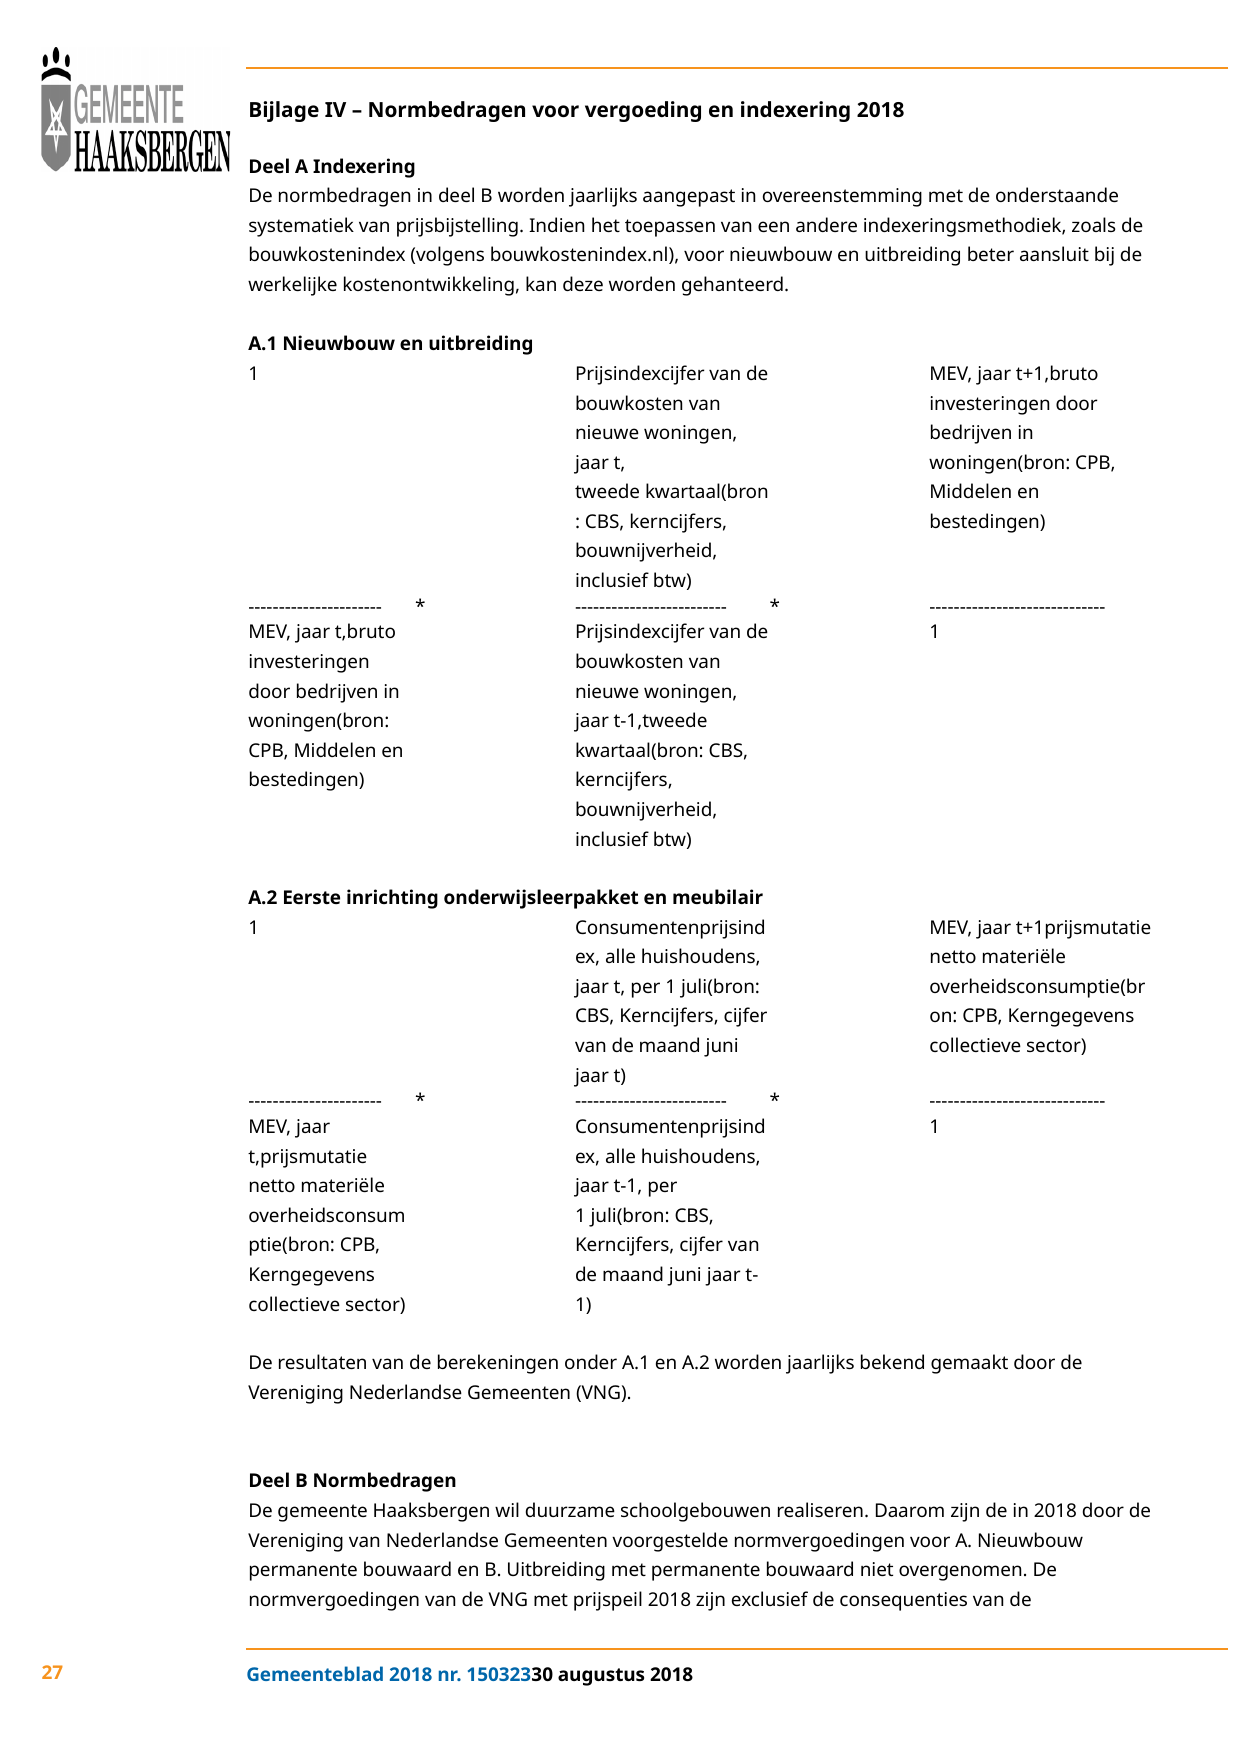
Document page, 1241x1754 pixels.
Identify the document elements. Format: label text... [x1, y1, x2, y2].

table_header [769, 914, 929, 1088]
table_cell MEV, jaar t,bruto investeringen door bedrijven in woningen(bron: CPB, Middelen en bestedingen) [248, 619, 415, 851]
table_header Consumentenprijsindex, alle huishoudens, jaar t, per 1 juli(bron: CBS, Kerncijfers, cijfer van de maand juni jaar t) [575, 914, 769, 1088]
text De normbedragen in deel B worden jaarlijks aangepast in overeenstemming met de onderstaande systematiek van prijsbijstelling. Indien het toepassen van een andere indexeringsmethodiek, zoals de bouwkostenindex (volgens bouwkostenindex.nl), voor nieuwbouw en uitbreiding beter aansluit bij de werkelijke kostenontwikkeling, kan deze worden gehanteerd. [248, 182, 1152, 297]
text A.2 Eerste inrichting onderwijsleerpakket en meubilair [248, 884, 1152, 910]
table_cell Consumentenprijsindex, alle huishoudens, jaar t-1, per 1 juli(bron: CBS, Kerncijfers, cijfer van de maand juni jaar t-1) [575, 1113, 769, 1317]
table_cell ---------------------- [248, 1088, 415, 1113]
table_header [769, 360, 929, 593]
table_cell ----------------------------- [929, 593, 1152, 619]
table_header [415, 914, 575, 1088]
table_cell * [415, 1088, 575, 1113]
table_cell * [769, 1088, 929, 1113]
text Deel B Normbedragen [248, 1468, 1152, 1493]
table_cell [769, 619, 929, 851]
table_cell [769, 1113, 929, 1317]
text Bijlage IV – Normbedragen voor vergoeding en indexering 2018 [248, 95, 1152, 123]
table_cell 1 [929, 619, 1152, 851]
picture [41, 47, 231, 172]
table_cell ---------------------- [248, 593, 415, 619]
table_header [415, 360, 575, 593]
table_cell 1 [929, 1113, 1152, 1317]
table_cell ----------------------------- [929, 1088, 1152, 1113]
table_cell ------------------------- [575, 1088, 769, 1113]
table_header 1 [248, 914, 415, 1088]
text Deel A Indexering [248, 153, 1152, 179]
table_cell Prijsindexcijfer van de bouwkosten van nieuwe woningen, jaar t-1,tweede kwartaal(bron: CBS, kerncijfers, bouwnijverheid, inclusief btw) [575, 619, 769, 851]
text De resultaten van de berekeningen onder A.1 en A.2 worden jaarlijks bekend gemaakt door de Vereniging Nederlandse Gemeenten (VNG). [248, 1349, 1152, 1405]
table_cell [415, 619, 575, 851]
table_cell * [769, 593, 929, 619]
table_header MEV, jaar t+1,bruto investeringen door bedrijven in woningen(bron: CPB, Middelen en bestedingen) [929, 360, 1152, 593]
table_cell MEV, jaar t,prijsmutatie netto materiële overheidsconsumptie(bron: CPB, Kerngegevens collectieve sector) [248, 1113, 415, 1317]
table_header Prijsindexcijfer van de bouwkosten van nieuwe woningen, jaar t, tweede kwartaal(bron: CBS, kerncijfers, bouwnijverheid, inclusief btw) [575, 360, 769, 593]
text De gemeente Haaksbergen wil duurzame schoolgebouwen realiseren. Daarom zijn de in 2018 door de Vereniging van Nederlandse Gemeenten voorgestelde normvergoedingen voor A. Nieuwbouw permanente bouwaard en B. Uitbreiding met permanente bouwaard niet overgenomen. De normvergoedingen van de VNG met prijspeil 2018 zijn exclusief de consequenties van de [248, 1497, 1152, 1612]
table_header MEV, jaar t+1prijsmutatie netto materiële overheidsconsumptie(bron: CPB, Kerngegevens collectieve sector) [929, 914, 1152, 1088]
table_cell * [415, 593, 575, 619]
table_header 1 [248, 360, 415, 593]
text A.1 Nieuwbouw en uitbreiding [248, 330, 1152, 356]
table_cell ------------------------- [575, 593, 769, 619]
table_cell [415, 1113, 575, 1317]
